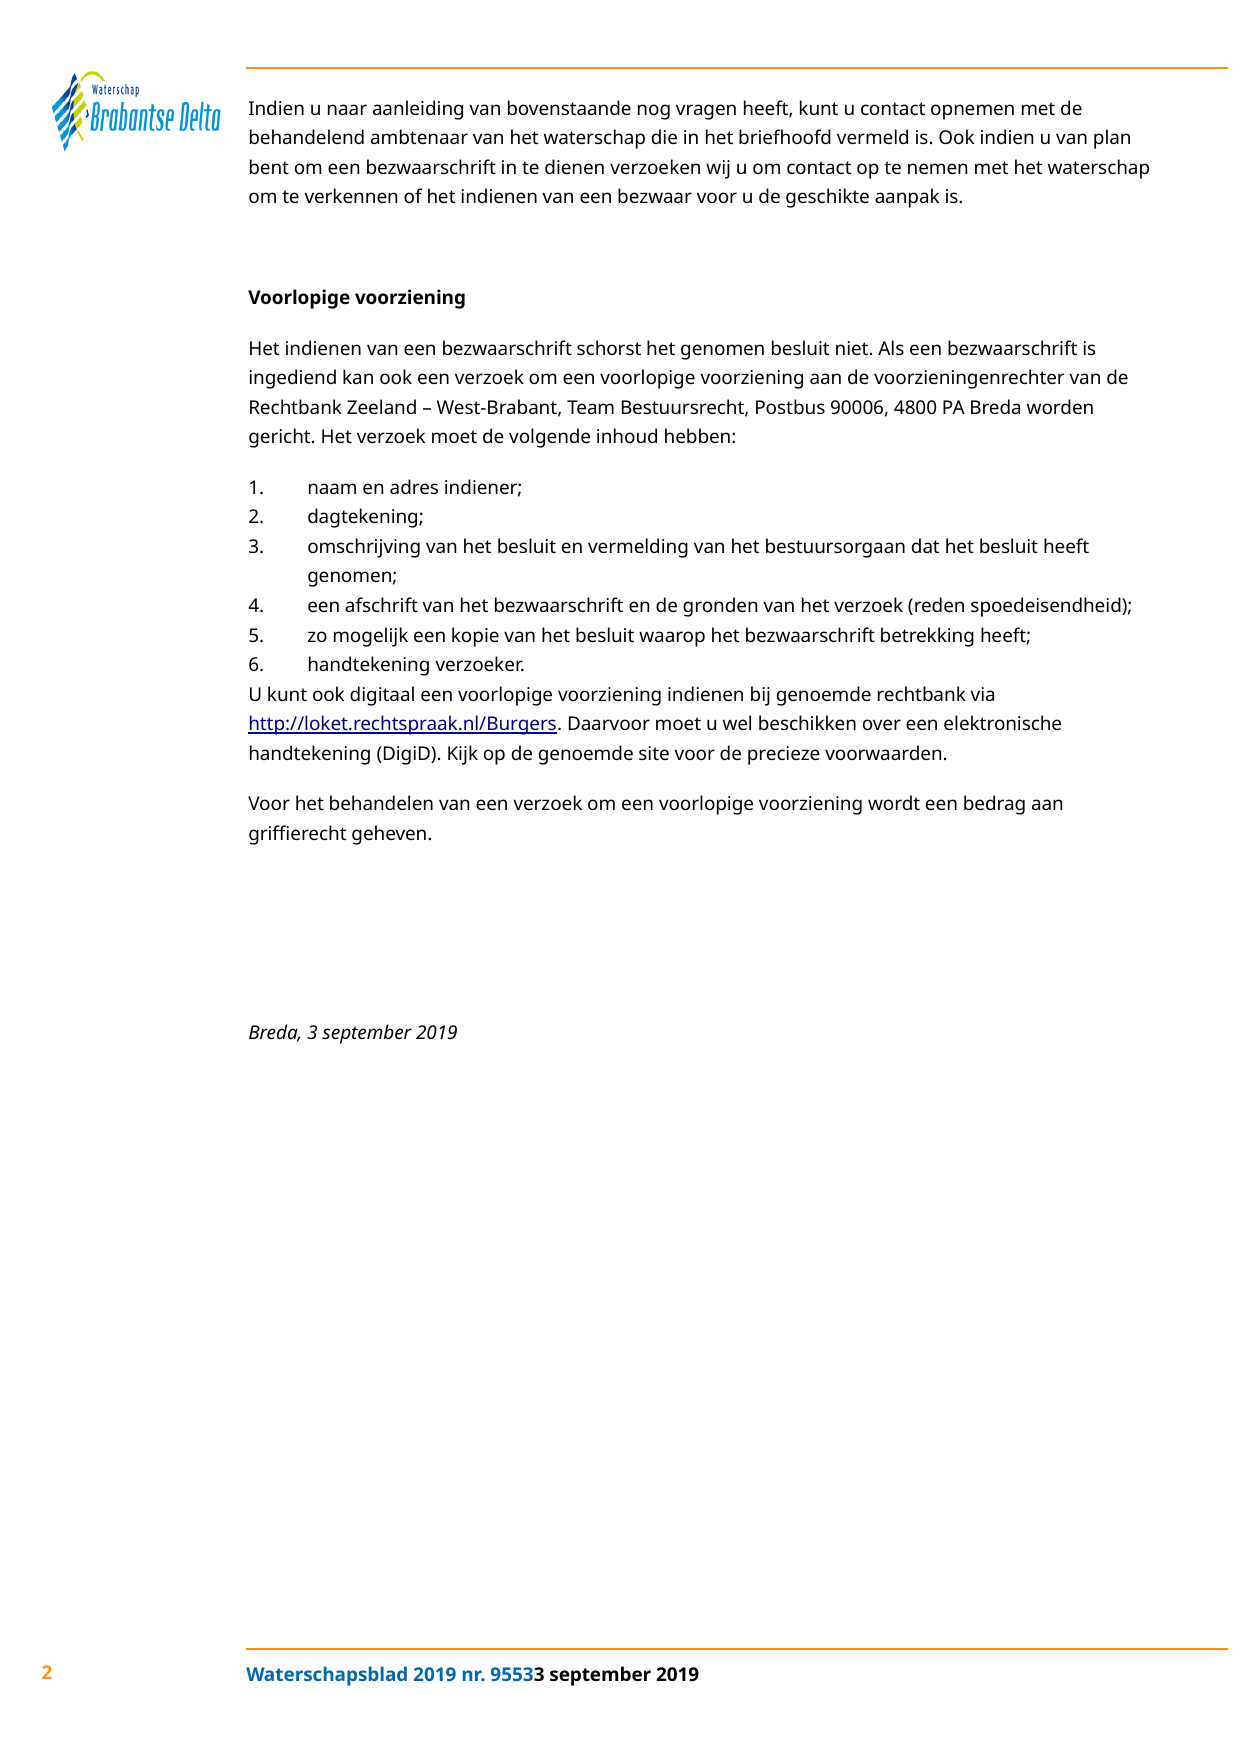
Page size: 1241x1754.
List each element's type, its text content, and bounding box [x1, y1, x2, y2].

picture [41, 47, 231, 172]
list omschrijving van het besluit en vermelding van het bestuursorgaan dat het besluit heeft genomen; [248, 533, 1152, 588]
list een afschrift van het bezwaarschrift en de gronden van het verzoek (reden spoedeisendheid); [248, 592, 1152, 618]
text Indien u naar aanleiding van bovenstaande nog vragen heeft, kunt u contact opnemen met de behandelend ambtenaar van het waterschap die in het briefhoofd vermeld is. Ook indien u van plan bent om een bezwaarschrift in te dienen verzoeken wij u om contact op te nemen met het waterschap om te verkennen of het indienen van een bezwaar voor u de geschikte aanpak is. [248, 95, 1152, 209]
list handtekening verzoeker. [248, 651, 1152, 677]
list naam en adres indiener; [248, 474, 1152, 500]
text U kunt ook digitaal een voorlopige voorziening indienen bij genoemde rechtbank via http://loket.rechtspraak.nl/Burgers. Daarvoor moet u wel beschikken over een elektronische handtekening (DigiD). Kijk op de genoemde site voor de precieze voorwaarden. [248, 681, 1152, 766]
text Breda, 3 september 2019 [248, 1019, 1152, 1045]
text Voor het behandelen van een verzoek om een voorlopige voorziening wordt een bedrag aan griffierecht geheven. [248, 791, 1152, 846]
list zo mogelijk een kopie van het besluit waarop het bezwaarschrift betrekking heeft; [248, 622, 1152, 648]
text Voorlopige voorziening [248, 284, 1152, 310]
text Het indienen van een bezwaarschrift schorst het genomen besluit niet. Als een bezwaarschrift is ingediend kan ook een verzoek om een voorlopige voorziening aan de voorzieningenrechter van de Rechtbank Zeeland – West-Brabant, Team Bestuursrecht, Postbus 90006, 4800 PA Breda worden gericht. Het verzoek moet de volgende inhoud hebben: [248, 335, 1152, 449]
list dagtekening; [248, 503, 1152, 529]
